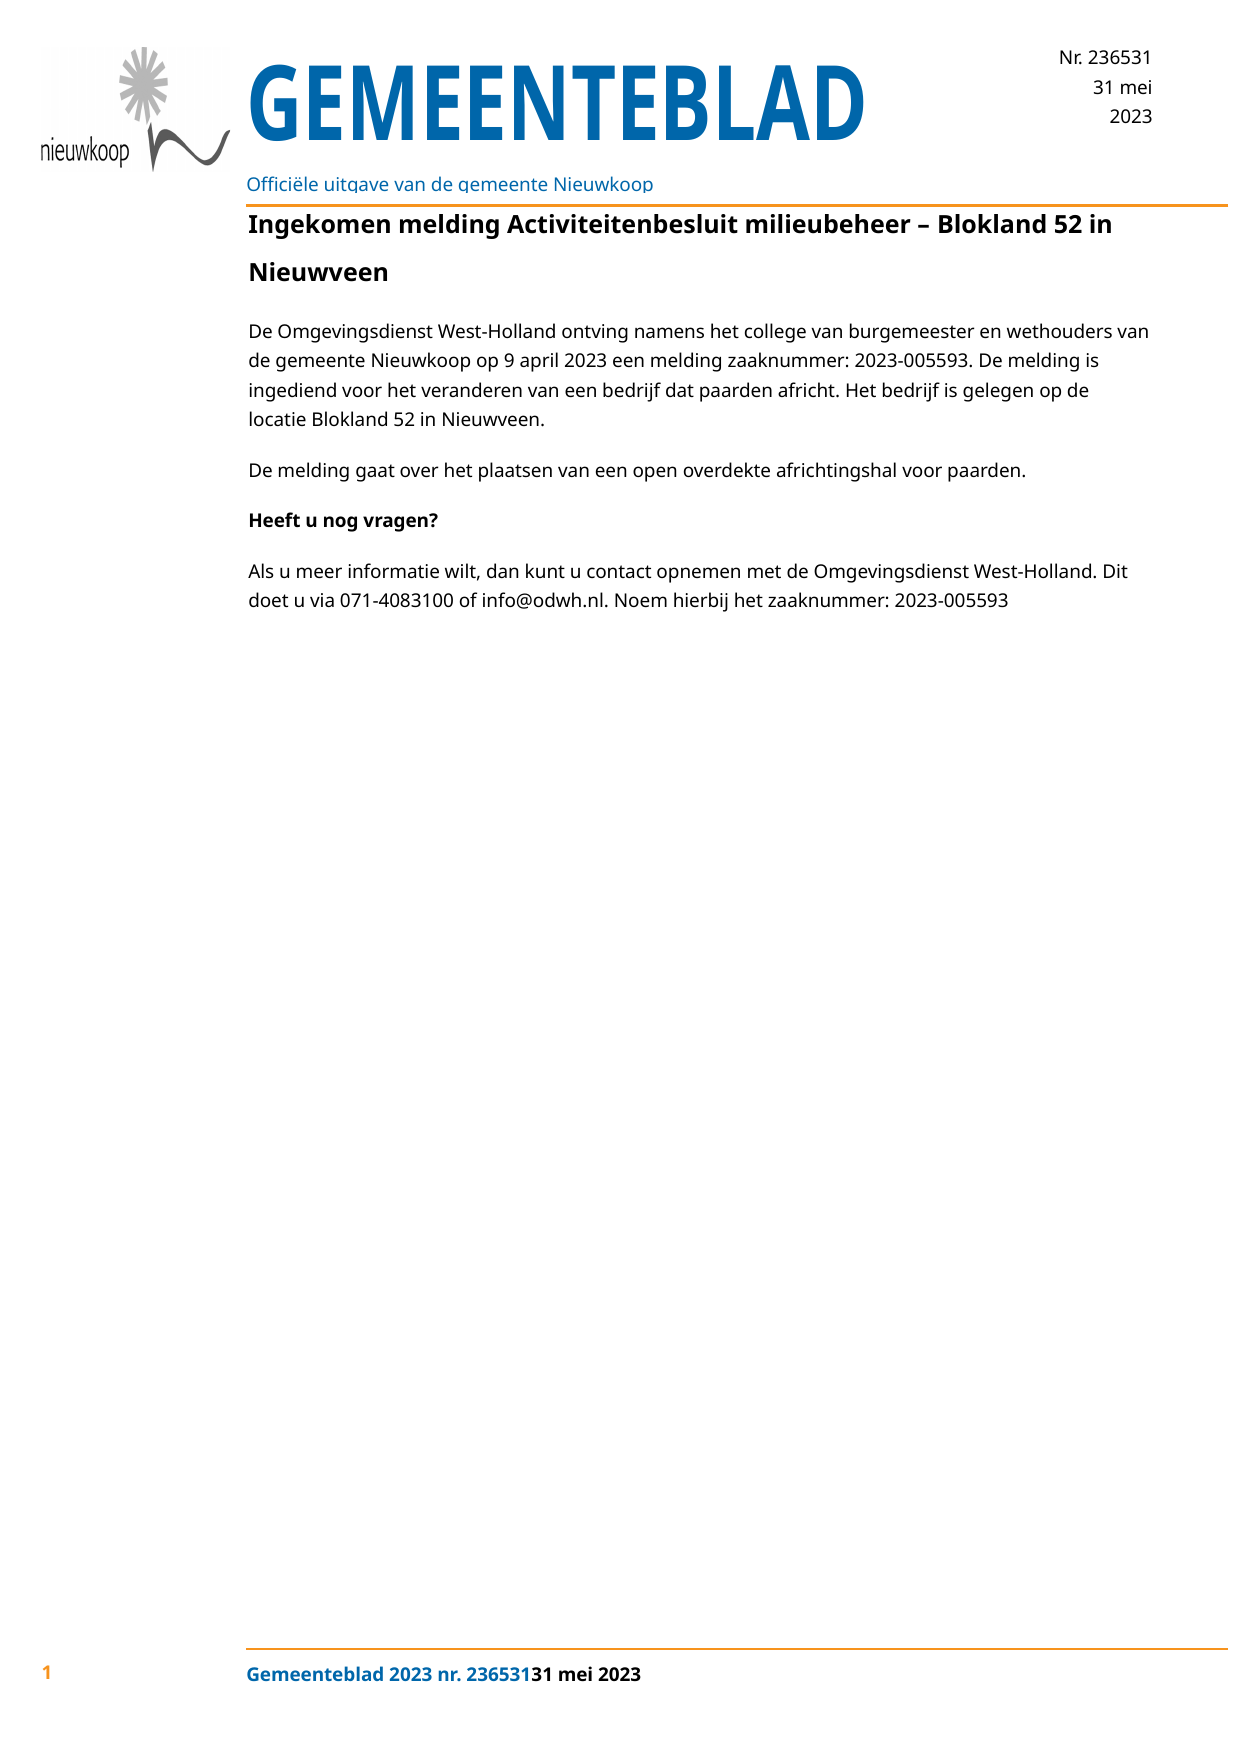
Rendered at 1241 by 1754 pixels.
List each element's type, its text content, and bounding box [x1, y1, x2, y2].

picture [41, 47, 231, 172]
text Heeft u nog vragen? [248, 507, 1152, 533]
text De melding gaat over het plaatsen van een open overdekte africhtingshal voor paarden. [248, 457, 1152, 483]
text Ingekomen melding Activiteitenbesluit milieubeheer – Blokland 52 in Nieuwveen [248, 207, 1152, 288]
text Als u meer informatie wilt, dan kunt u contact opnemen met de Omgevingsdienst West-Holland. Dit doet u via 071‑4083100 of info@odwh.nl. Noem hierbij het zaaknummer: 2023-005593 [248, 558, 1152, 613]
text De Omgevingsdienst West-Holland ontving namens het college van burgemeester en wethouders van de gemeente Nieuwkoop op 9 april 2023 een melding zaaknummer: 2023-005593. De melding is ingediend voor het veranderen van een bedrijf dat paarden africht. Het bedrijf is gelegen op de locatie Blokland 52 in Nieuwveen. [248, 318, 1152, 432]
